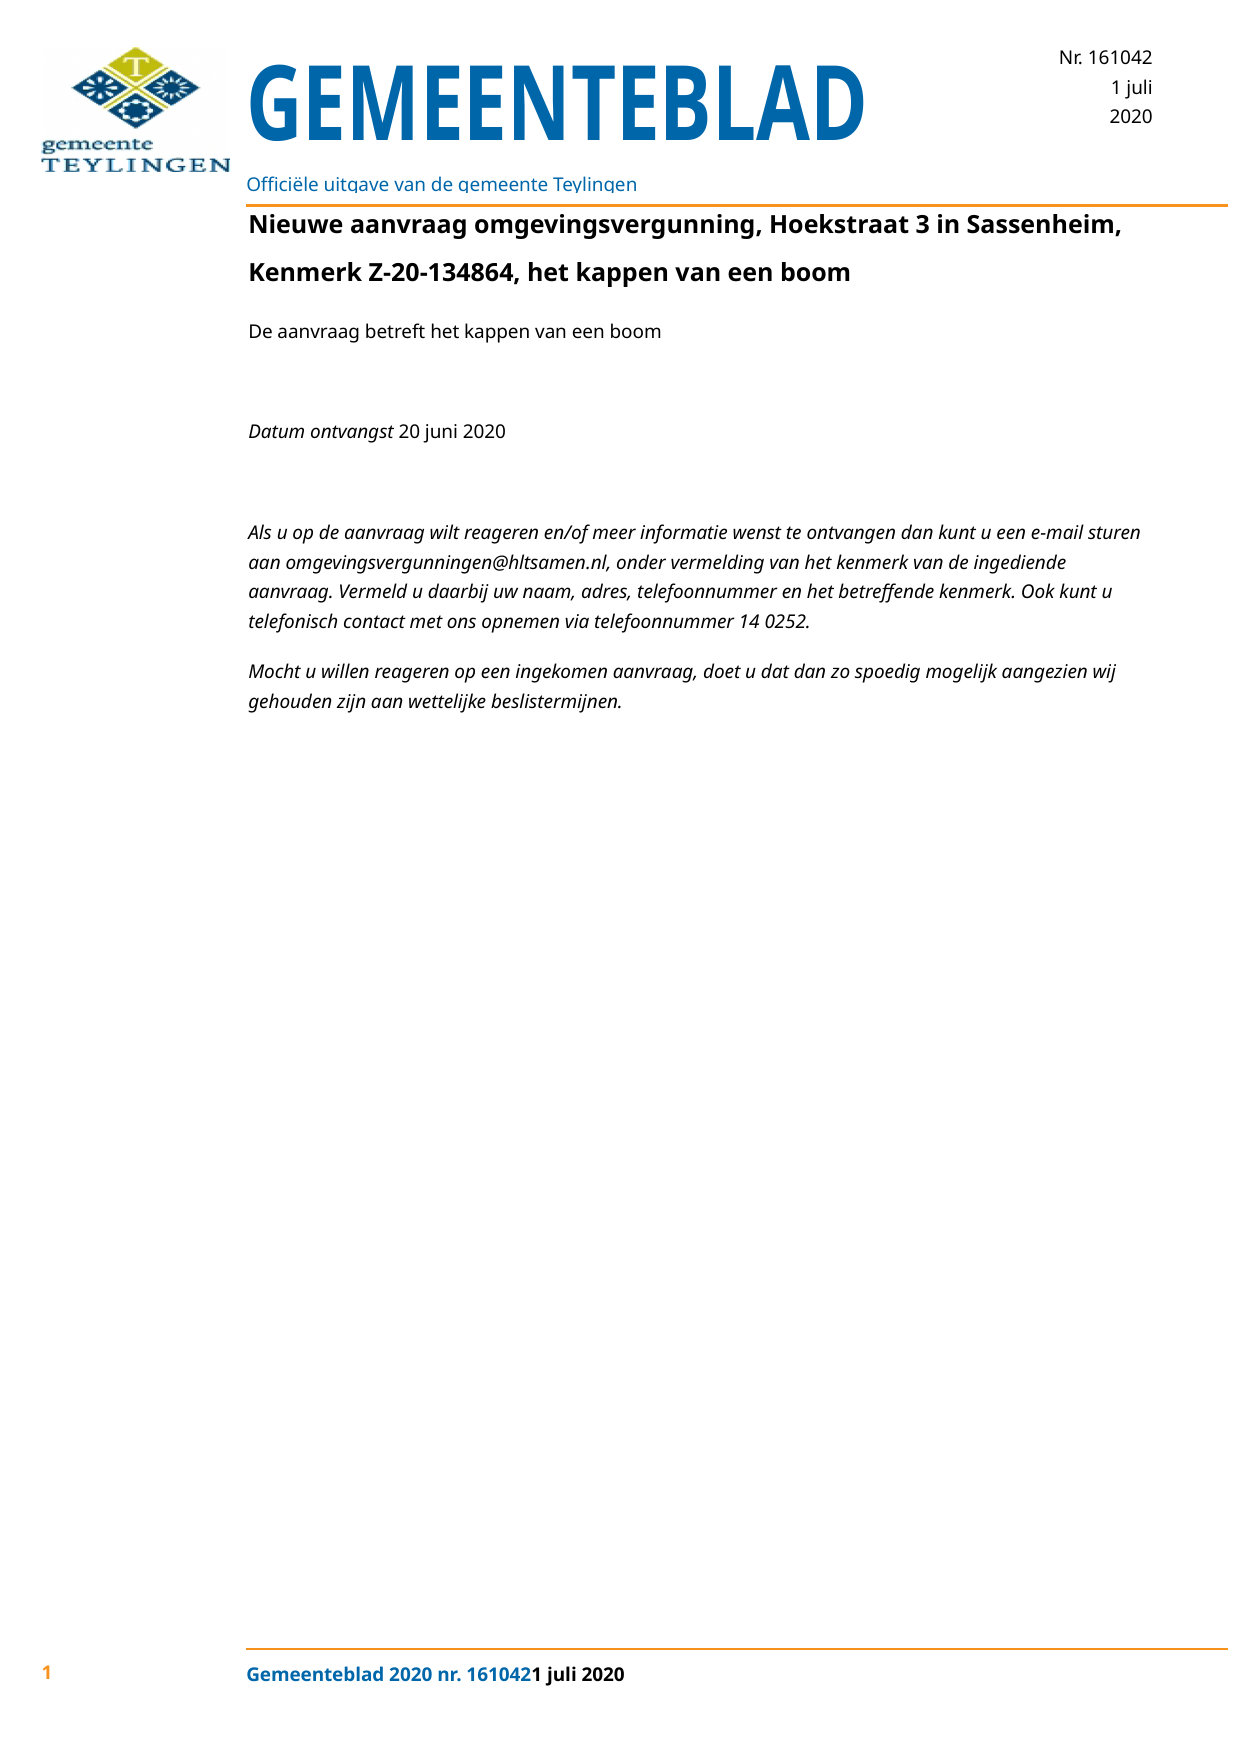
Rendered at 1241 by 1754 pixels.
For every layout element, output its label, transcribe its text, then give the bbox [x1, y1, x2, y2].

text Mocht u willen reageren op een ingekomen aanvraag, doet u dat dan zo spoedig mogelijk aangezien wij gehouden zijn aan wettelijke beslistermijnen. [248, 659, 1152, 714]
picture [41, 47, 231, 172]
text Nieuwe aanvraag omgevingsvergunning, Hoekstraat 3 in Sassenheim, Kenmerk Z-20-134864, het kappen van een boom [248, 207, 1152, 288]
text De aanvraag betreft het kappen van een boom [248, 318, 1152, 344]
text Als u op de aanvraag wilt reageren en/of meer informatie wenst te ontvangen dan kunt u een e-mail sturen aan omgevingsvergunningen@hltsamen.nl, onder vermelding van het kenmerk van de ingediende aanvraag. Vermeld u daarbij uw naam, adres, telefoonnummer en het betreffende kenmerk. Ook kunt u telefonisch contact met ons opnemen via telefoonnummer 14 0252. [248, 519, 1152, 634]
text Datum ontvangst 20 juni 2020 [248, 419, 1152, 444]
